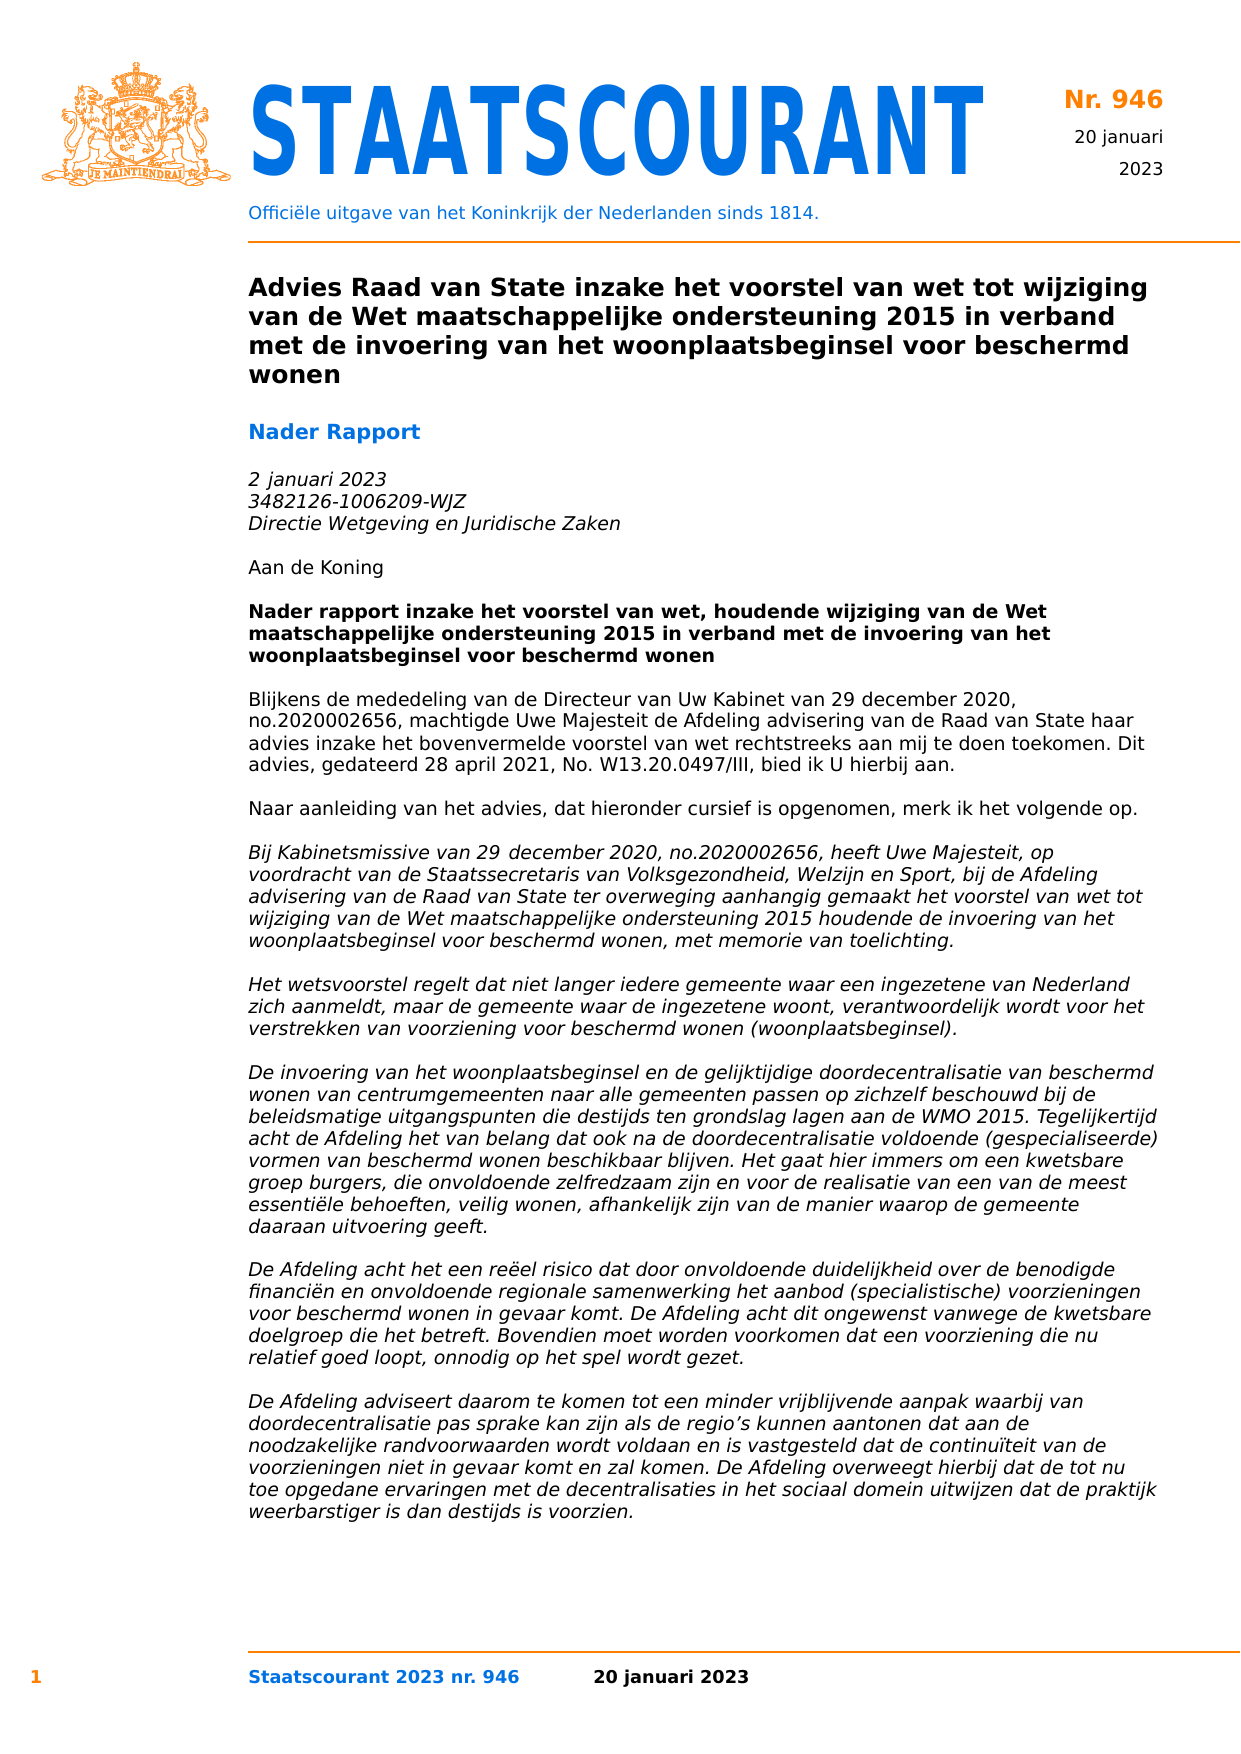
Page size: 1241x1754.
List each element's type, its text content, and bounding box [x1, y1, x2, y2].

table_header [25, 62, 248, 241]
text Het wetsvoorstel regelt dat niet langer iedere gemeente waar een ingezetene van Nederland zich aanmeldt, maar de gemeente waar de ingezetene woont, verantwoordelijk wordt voor het verstrekken van voorziening voor beschermd wonen (woonplaatsbeginsel). [248, 974, 1163, 1040]
text 3482126-1006209-WJZ [248, 491, 1163, 513]
table_header Nr. 946 [998, 62, 1240, 121]
subtitle Advies Raad van State inzake het voorstel van wet tot wijziging van de Wet maatschappelijke ondersteuning 2015 in verband met de invoering van het woonplaatsbeginsel voor beschermd wonen [248, 273, 1163, 390]
text Naar aanleiding van het advies, dat hieronder cursief is opgenomen, merk ik het volgende op. [248, 798, 1163, 820]
text 2 januari 2023 [248, 469, 1163, 491]
table_cell 2023 [998, 153, 1240, 203]
text Blijkens de mededeling van de Directeur van Uw Kabinet van 29 december 2020, no.2020002656, machtigde Uwe Majesteit de Afdeling advisering van de Raad van State haar advies inzake het bovenvermelde voorstel van wet rechtstreeks aan mij te doen toekomen. Dit advies, gedateerd 28 april 2021, No. W13.20.0497/III, bied ik U hierbij aan. [248, 688, 1163, 776]
text Bij Kabinetsmissive van 29 december 2020, no.2020002656, heeft Uwe Majesteit, op voordracht van de Staatssecretaris van Volksgezondheid, Welzijn en Sport, bij de Afdeling advisering van de Raad van State ter overweging aanhangig gemaakt het voorstel van wet tot wijziging van de Wet maatschappelijke ondersteuning 2015 houdende de invoering van het woonplaatsbeginsel voor beschermd wonen, met memorie van toelichting. [248, 842, 1163, 952]
subtitle Nader Rapport [248, 420, 1163, 444]
text Nader rapport inzake het voorstel van wet, houdende wijziging van de Wet maatschappelijke ondersteuning 2015 in verband met de invoering van het woonplaatsbeginsel voor beschermd wonen [248, 601, 1163, 667]
text Directie Wetgeving en Juridische Zaken [248, 513, 1163, 535]
text De Afdeling acht het een reëel risico dat door onvoldoende duidelijkheid over de benodigde financiën en onvoldoende regionale samenwerking het aanbod (specialistische) voorzieningen voor beschermd wonen in gevaar komt. De Afdeling acht dit ongewenst vanwege de kwetsbare doelgroep die het betreft. Bovendien moet worden voorkomen dat een voorziening die nu relatief goed loopt, onnodig op het spel wordt gezet. [248, 1259, 1163, 1369]
text De Afdeling adviseert daarom te komen tot een minder vrijblijvende aanpak waarbij van doordecentralisatie pas sprake kan zijn als de regio’s kunnen aantonen dat aan de noodzakelijke randvoorwaarden wordt voldaan en is vastgesteld dat de continuïteit van de voorzieningen niet in gevaar komt en zal komen. De Afdeling overweegt hierbij dat de tot nu toe opgedane ervaringen met de decentralisaties in het sociaal domein uitwijzen dat de praktijk weerbarstiger is dan destijds is voorzien. [248, 1391, 1163, 1523]
table_cell 20 januari [998, 121, 1240, 153]
text De invoering van het woonplaatsbeginsel en de gelijktijdige doordecentralisatie van beschermd wonen van centrumgemeenten naar alle gemeenten passen op zichzelf beschouwd bij de beleidsmatige uitgangspunten die destijds ten grondslag lagen aan de WMO 2015. Tegelijkertijd acht de Afdeling het van belang dat ook na de doordecentralisatie voldoende (gespecialiseerde) vormen van beschermd wonen beschikbaar blijven. Het gaat hier immers om een kwetsbare groep burgers, die onvoldoende zelfredzaam zijn en voor de realisatie van een van de meest essentiële behoeften, veilig wonen, afhankelijk zijn van de manier waarop de gemeente daaraan uitvoering geeft. [248, 1062, 1163, 1237]
table_header STAATSCOURANT [248, 62, 998, 203]
text Aan de Koning [248, 557, 1163, 579]
table_cell Officiële uitgave van het Koninkrijk der Nederlanden sinds 1814. [248, 203, 1240, 241]
picture [41, 62, 231, 186]
